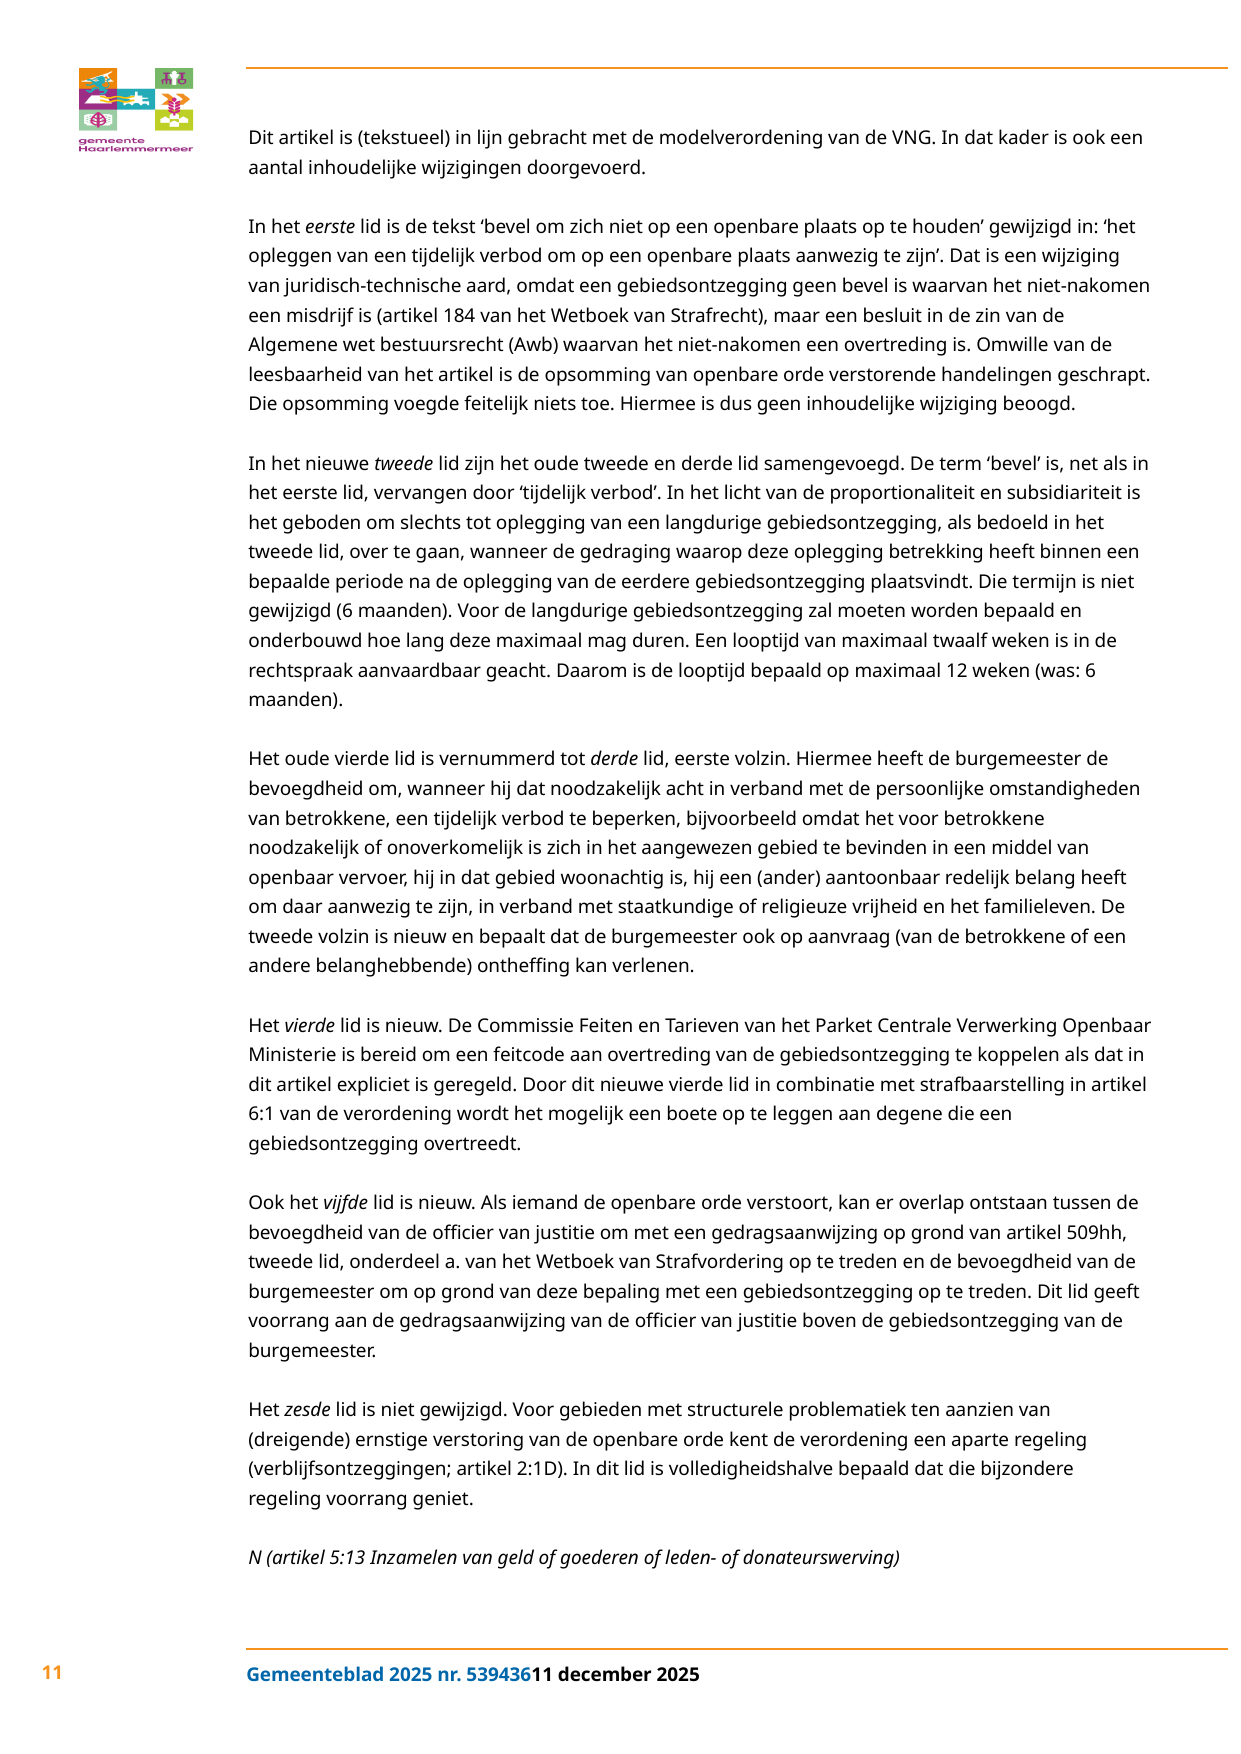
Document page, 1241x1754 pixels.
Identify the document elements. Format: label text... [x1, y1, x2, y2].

text Het oude vierde lid is vernummerd tot derde lid, eerste volzin. Hiermee heeft de burgemeester de bevoegdheid om, wanneer hij dat noodzakelijk acht in verband met de persoonlijke omstandigheden van betrokkene, een tijdelijk verbod te beperken, bijvoorbeeld omdat het voor betrokkene noodzakelijk of onoverkomelijk is zich in het aangewezen gebied te bevinden in een middel van openbaar vervoer, hij in dat gebied woonachtig is, hij een (ander) aantoonbaar redelijk belang heeft om daar aanwezig te zijn, in verband met staatkundige of religieuze vrijheid en het familieleven. De tweede volzin is nieuw en bepaalt dat de burgemeester ook op aanvraag (van de betrokkene of een andere belanghebbende) ontheffing kan verlenen. [248, 746, 1152, 978]
text In het nieuwe tweede lid zijn het oude tweede en derde lid samengevoegd. De term ‘bevel’ is, net als in het eerste lid, vervangen door ‘tijdelijk verbod’. In het licht van de proportionaliteit en subsidiariteit is het geboden om slechts tot oplegging van een langdurige gebiedsontzegging, als bedoeld in het tweede lid, over te gaan, wanneer de gedraging waarop deze oplegging betrekking heeft binnen een bepaalde periode na de oplegging van de eerdere gebiedsontzegging plaatsvindt. Die termijn is niet gewijzigd (6 maanden). Voor de langdurige gebiedsontzegging zal moeten worden bepaald en onderbouwd hoe lang deze maximaal mag duren. Een looptijd van maximaal twaalf weken is in de rechtspraak aanvaardbaar geacht. Daarom is de looptijd bepaald op maximaal 12 weken (was: 6 maanden). [248, 450, 1152, 712]
text Het zesde lid is niet gewijzigd. Voor gebieden met structurele problematiek ten aanzien van (dreigende) ernstige verstoring van de openbare orde kent de verordening een aparte regeling (verblijfsontzeggingen; artikel 2:1D). In dit lid is volledigheidshalve bepaald dat die bijzondere regeling voorrang geniet. [248, 1396, 1152, 1511]
text Dit artikel is (tekstueel) in lijn gebracht met de modelverordening van de VNG. In dat kader is ook een aantal inhoudelijke wijzigingen doorgevoerd. [248, 124, 1152, 180]
text N (artikel 5:13 Inzamelen van geld of goederen of leden- of donateurswerving) [248, 1544, 1152, 1570]
text Ook het vijfde lid is nieuw. Als iemand de openbare orde verstoort, kan er overlap ontstaan tussen de bevoegdheid van de officier van justitie om met een gedragsaanwijzing op grond van artikel 509hh, tweede lid, onderdeel a. van het Wetboek van Strafvordering op te treden en de bevoegdheid van de burgemeester om op grond van deze bepaling met een gebiedsontzegging op te treden. Dit lid geeft voorrang aan de gedragsaanwijzing van de officier van justitie boven de gebiedsontzegging van de burgemeester. [248, 1189, 1152, 1363]
picture [41, 47, 231, 172]
text Het vierde lid is nieuw. De Commissie Feiten en Tarieven van het Parket Centrale Verwerking Openbaar Ministerie is bereid om een feitcode aan overtreding van de gebiedsontzegging te koppelen als dat in dit artikel expliciet is geregeld. Door dit nieuwe vierde lid in combinatie met strafbaarstelling in artikel 6:1 van de verordening wordt het mogelijk een boete op te leggen aan degene die een gebiedsontzegging overtreedt. [248, 1012, 1152, 1156]
text In het eerste lid is de tekst ‘bevel om zich niet op een openbare plaats op te houden’ gewijzigd in: ‘het opleggen van een tijdelijk verbod om op een openbare plaats aanwezig te zijn’. Dat is een wijziging van juridisch-technische aard, omdat een gebiedsontzegging geen bevel is waarvan het niet-nakomen een misdrijf is (artikel 184 van het Wetboek van Strafrecht), maar een besluit in de zin van de Algemene wet bestuursrecht (Awb) waarvan het niet-nakomen een overtreding is. Omwille van de leesbaarheid van het artikel is de opsomming van openbare orde verstorende handelingen geschrapt. Die opsomming voegde feitelijk niets toe. Hiermee is dus geen inhoudelijke wijziging beoogd. [248, 213, 1152, 416]
